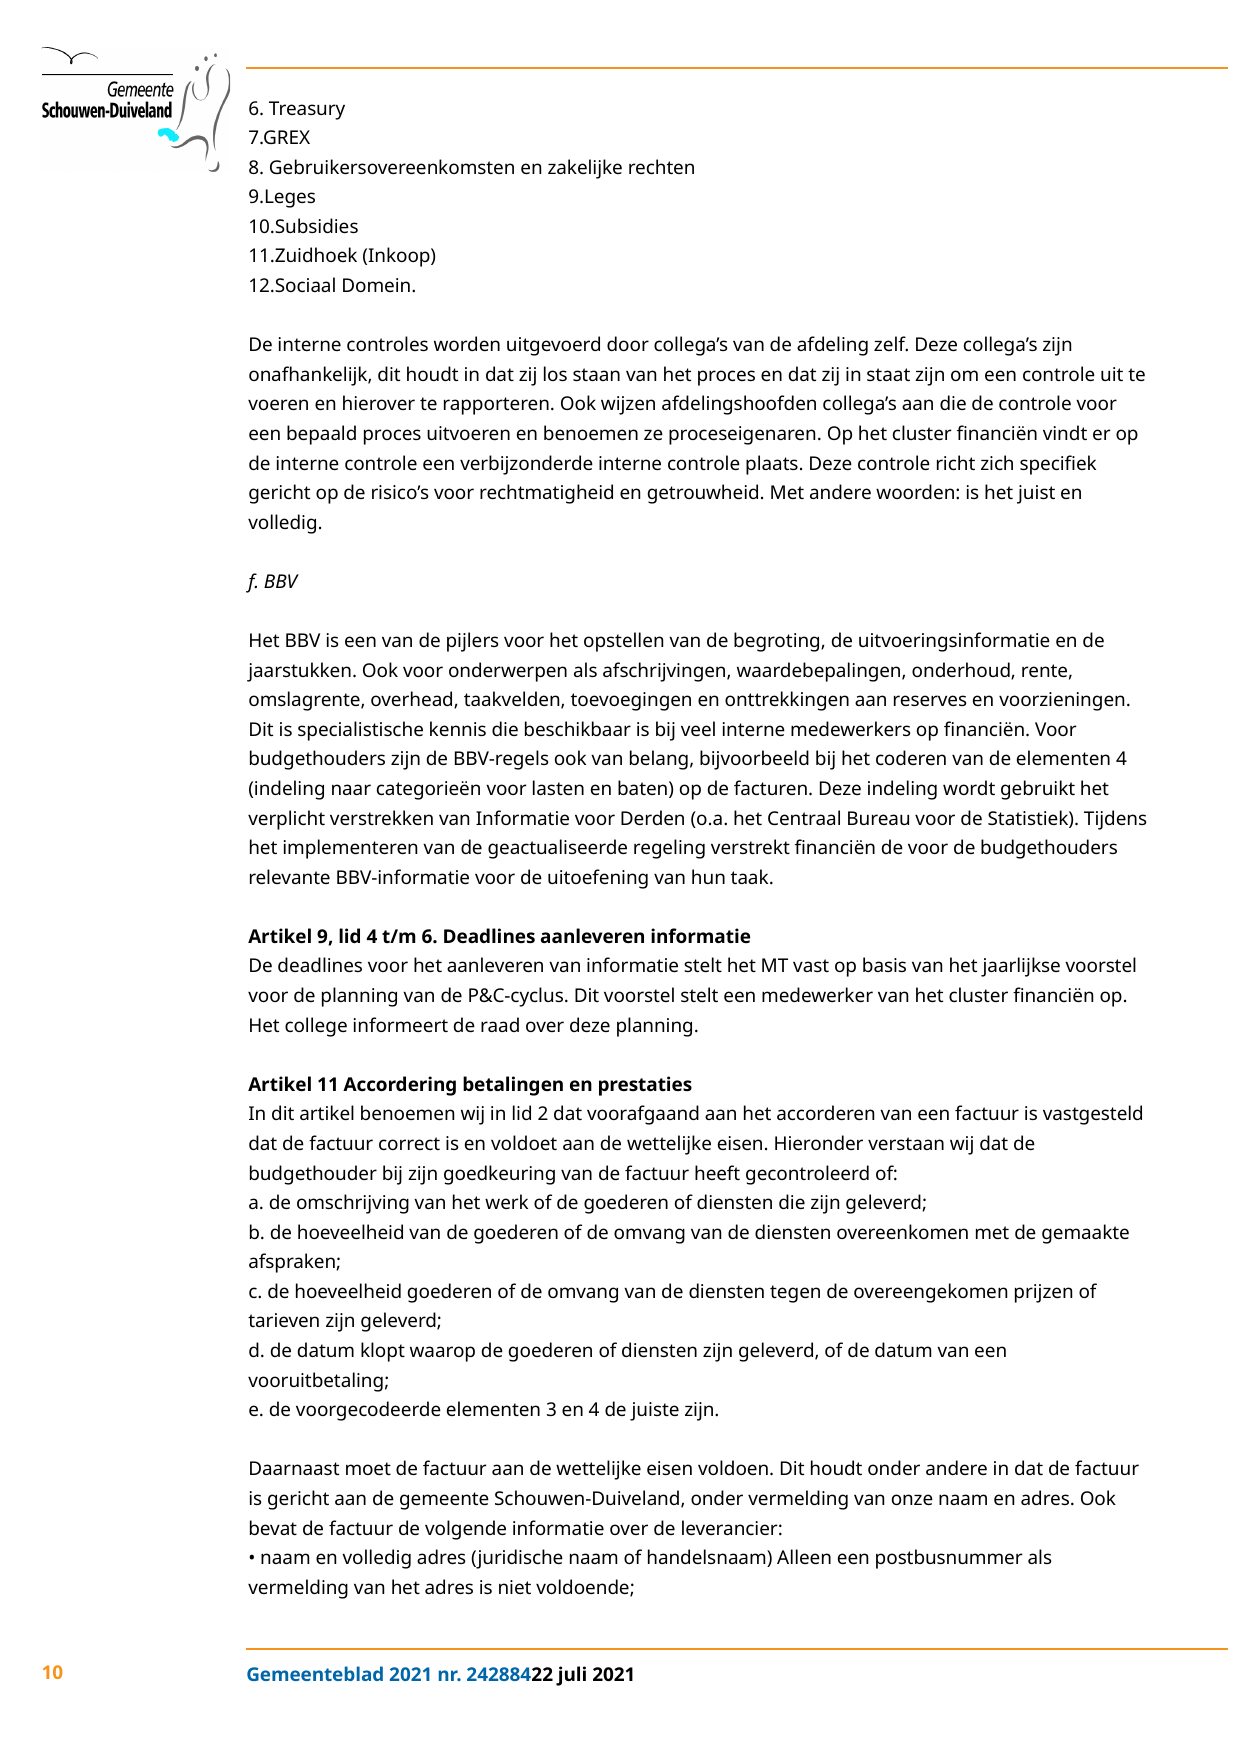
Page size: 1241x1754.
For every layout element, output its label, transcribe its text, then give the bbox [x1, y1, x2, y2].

text Artikel 9, lid 4 t/m 6. Deadlines aanleveren informatie [248, 923, 1152, 949]
text f. BBV [248, 568, 1152, 594]
text b. de hoeveelheid van de goederen of de omvang van de diensten overeenkomen met de gemaakte afspraken; [248, 1219, 1152, 1274]
text 8. Gebruikersovereenkomsten en zakelijke rechten [248, 154, 1152, 180]
text c. de hoeveelheid goederen of de omvang van de diensten tegen de overeengekomen prijzen of tarieven zijn geleverd; [248, 1278, 1152, 1333]
text e. de voorgecodeerde elementen 3 en 4 de juiste zijn. [248, 1396, 1152, 1422]
text Daarnaast moet de factuur aan de wettelijke eisen voldoen. Dit houdt onder andere in dat de factuur is gericht aan de gemeente Schouwen-Duiveland, onder vermelding van onze naam en adres. Ook bevat de factuur de volgende informatie over de leverancier: [248, 1456, 1152, 1541]
picture [41, 47, 231, 172]
text 10.Subsidies [248, 213, 1152, 239]
text 6. Treasury [248, 95, 1152, 121]
text 11.Zuidhoek (Inkoop) [248, 243, 1152, 268]
text In dit artikel benoemen wij in lid 2 dat voorafgaand aan het accorderen van een factuur is vastgesteld dat de factuur correct is en voldoet aan de wettelijke eisen. Hieronder verstaan wij dat de budgethouder bij zijn goedkeuring van de factuur heeft gecontroleerd of: [248, 1101, 1152, 1186]
text Artikel 11 Accordering betalingen en prestaties [248, 1071, 1152, 1097]
text • naam en volledig adres (juridische naam of handelsnaam) Alleen een postbusnummer als vermelding van het adres is niet voldoende; [248, 1544, 1152, 1600]
text a. de omschrijving van het werk of de goederen of diensten die zijn geleverd; [248, 1189, 1152, 1215]
text 7.GREX [248, 124, 1152, 150]
text Het BBV is een van de pijlers voor het opstellen van de begroting, de uitvoeringsinformatie en de jaarstukken. Ook voor onderwerpen als afschrijvingen, waardebepalingen, onderhoud, rente, omslagrente, overhead, taakvelden, toevoegingen en onttrekkingen aan reserves en voorzieningen. Dit is specialistische kennis die beschikbaar is bij veel interne medewerkers op financiën. Voor budgethouders zijn de BBV-regels ook van belang, bijvoorbeeld bij het coderen van de elementen 4 (indeling naar categorieën voor lasten en baten) op de facturen. Deze indeling wordt gebruikt het verplicht verstrekken van Informatie voor Derden (o.a. het Centraal Bureau voor de Statistiek). Tijdens het implementeren van de geactualiseerde regeling verstrekt financiën de voor de budgethouders relevante BBV-informatie voor de uitoefening van hun taak. [248, 627, 1152, 890]
text 9.Leges [248, 183, 1152, 209]
text De interne controles worden uitgevoerd door collega’s van de afdeling zelf. Deze collega’s zijn onafhankelijk, dit houdt in dat zij los staan van het proces en dat zij in staat zijn om een controle uit te voeren en hierover te rapporteren. Ook wijzen afdelingshoofden collega’s aan die de controle voor een bepaald proces uitvoeren en benoemen ze proceseigenaren. Op het cluster financiën vindt er op de interne controle een verbijzonderde interne controle plaats. Deze controle richt zich specifiek gericht op de risico’s voor rechtmatigheid en getrouwheid. Met andere woorden: is het juist en volledig. [248, 331, 1152, 535]
text 12.Sociaal Domein. [248, 272, 1152, 298]
text De deadlines voor het aanleveren van informatie stelt het MT vast op basis van het jaarlijkse voorstel voor de planning van de P&C-cyclus. Dit voorstel stelt een medewerker van het cluster financiën op. Het college informeert de raad over deze planning. [248, 953, 1152, 1038]
text d. de datum klopt waarop de goederen of diensten zijn geleverd, of de datum van een vooruitbetaling; [248, 1337, 1152, 1393]
